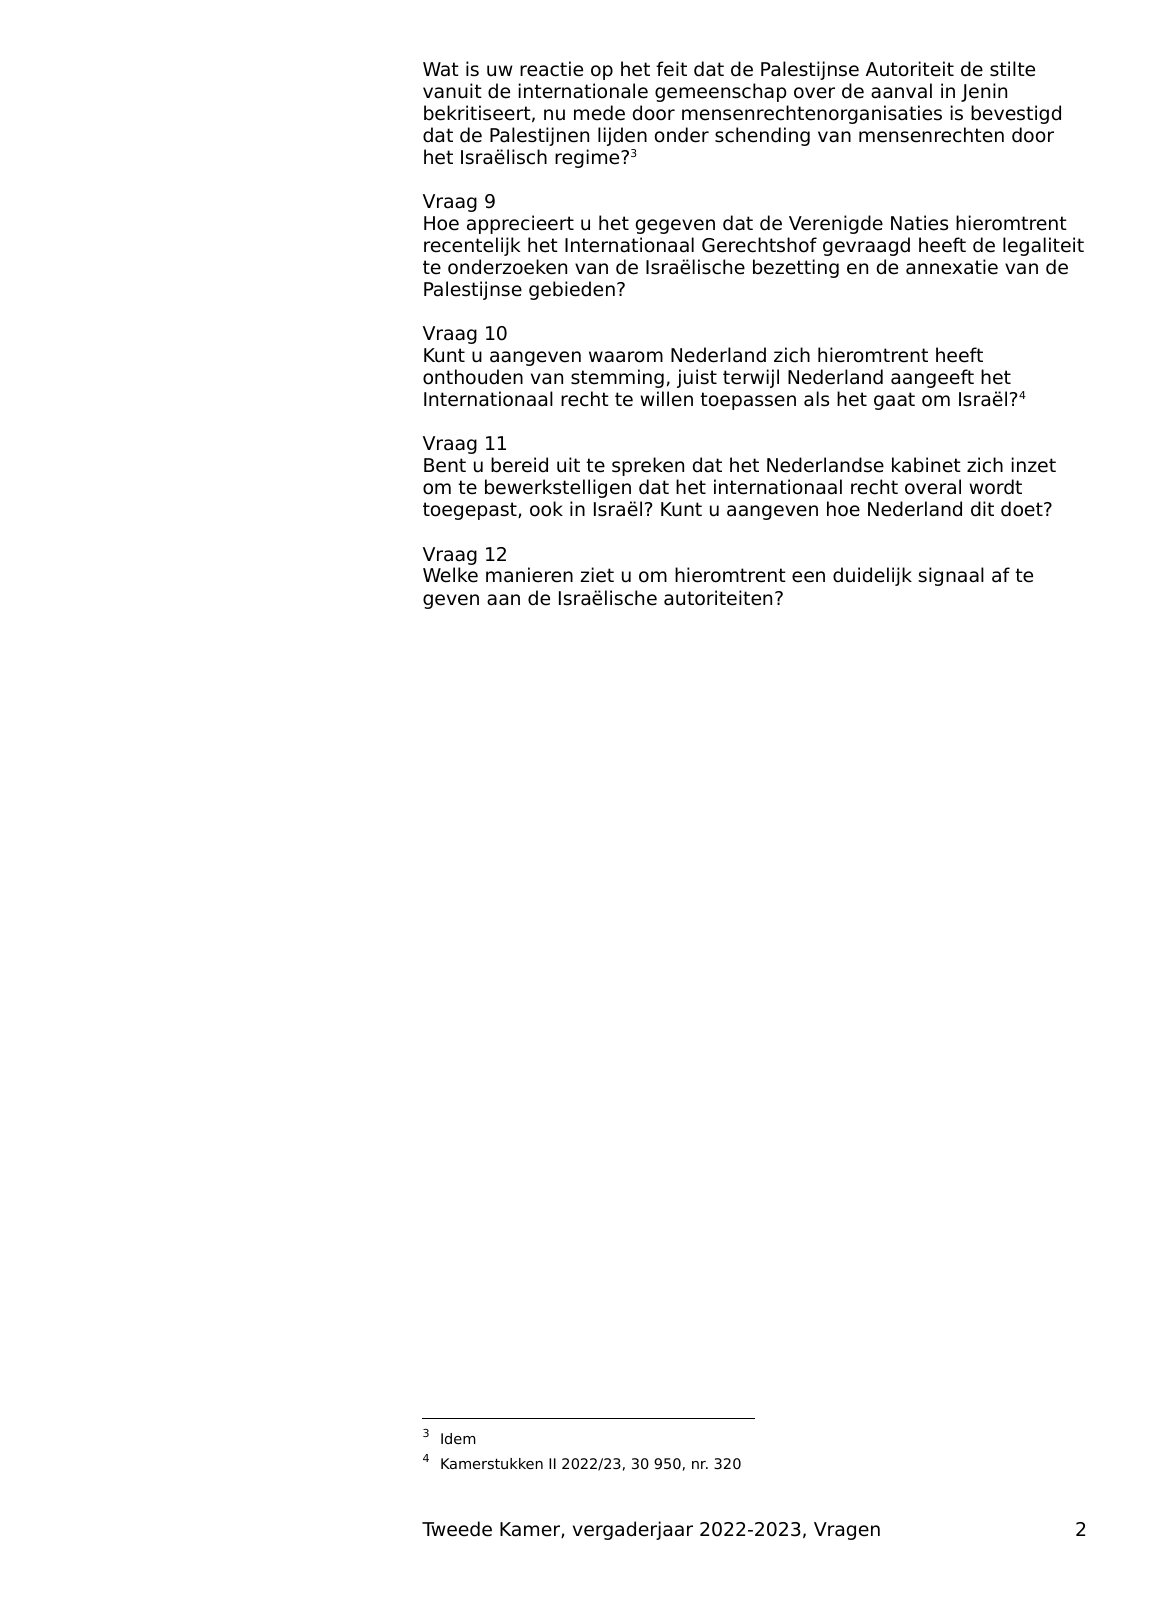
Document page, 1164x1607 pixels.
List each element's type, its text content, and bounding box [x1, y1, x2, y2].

text Kunt u aangeven waarom Nederland zich hieromtrent heeft onthouden van stemming, juist terwijl Nederland aangeeft het Internationaal recht te willen toepassen als het gaat om Israël? [422, 345, 1087, 411]
text Hoe apprecieert u het gegeven dat de Verenigde Naties hieromtrent recentelijk het Internationaal Gerechtshof gevraagd heeft de legaliteit te onderzoeken van de Israëlische bezetting en de annexatie van de Palestijnse gebieden? [422, 213, 1087, 301]
text Vraag 12 [422, 543, 1087, 565]
text Vraag 9 [422, 191, 1087, 213]
text Welke manieren ziet u om hieromtrent een duidelijk signaal af te geven aan de Israëlische autoriteiten? [422, 565, 1087, 609]
text Idem [422, 1427, 1087, 1449]
text Vraag 11 [422, 433, 1087, 455]
text Bent u bereid uit te spreken dat het Nederlandse kabinet zich inzet om te bewerkstelligen dat het internationaal recht overal wordt toegepast, ook in Israël? Kunt u aangeven hoe Nederland dit doet? [422, 455, 1087, 521]
text Vraag 10 [422, 323, 1087, 345]
text Kamerstukken II 2022/23, 30 950, nr. 320 [422, 1452, 1087, 1474]
text Wat is uw reactie op het feit dat de Palestijnse Autoriteit de stilte vanuit de internationale gemeenschap over de aanval in Jenin bekritiseert, nu mede door mensenrechtenorganisaties is bevestigd dat de Palestijnen lijden onder schending van mensenrechten door het Israëlisch regime? [422, 59, 1087, 169]
